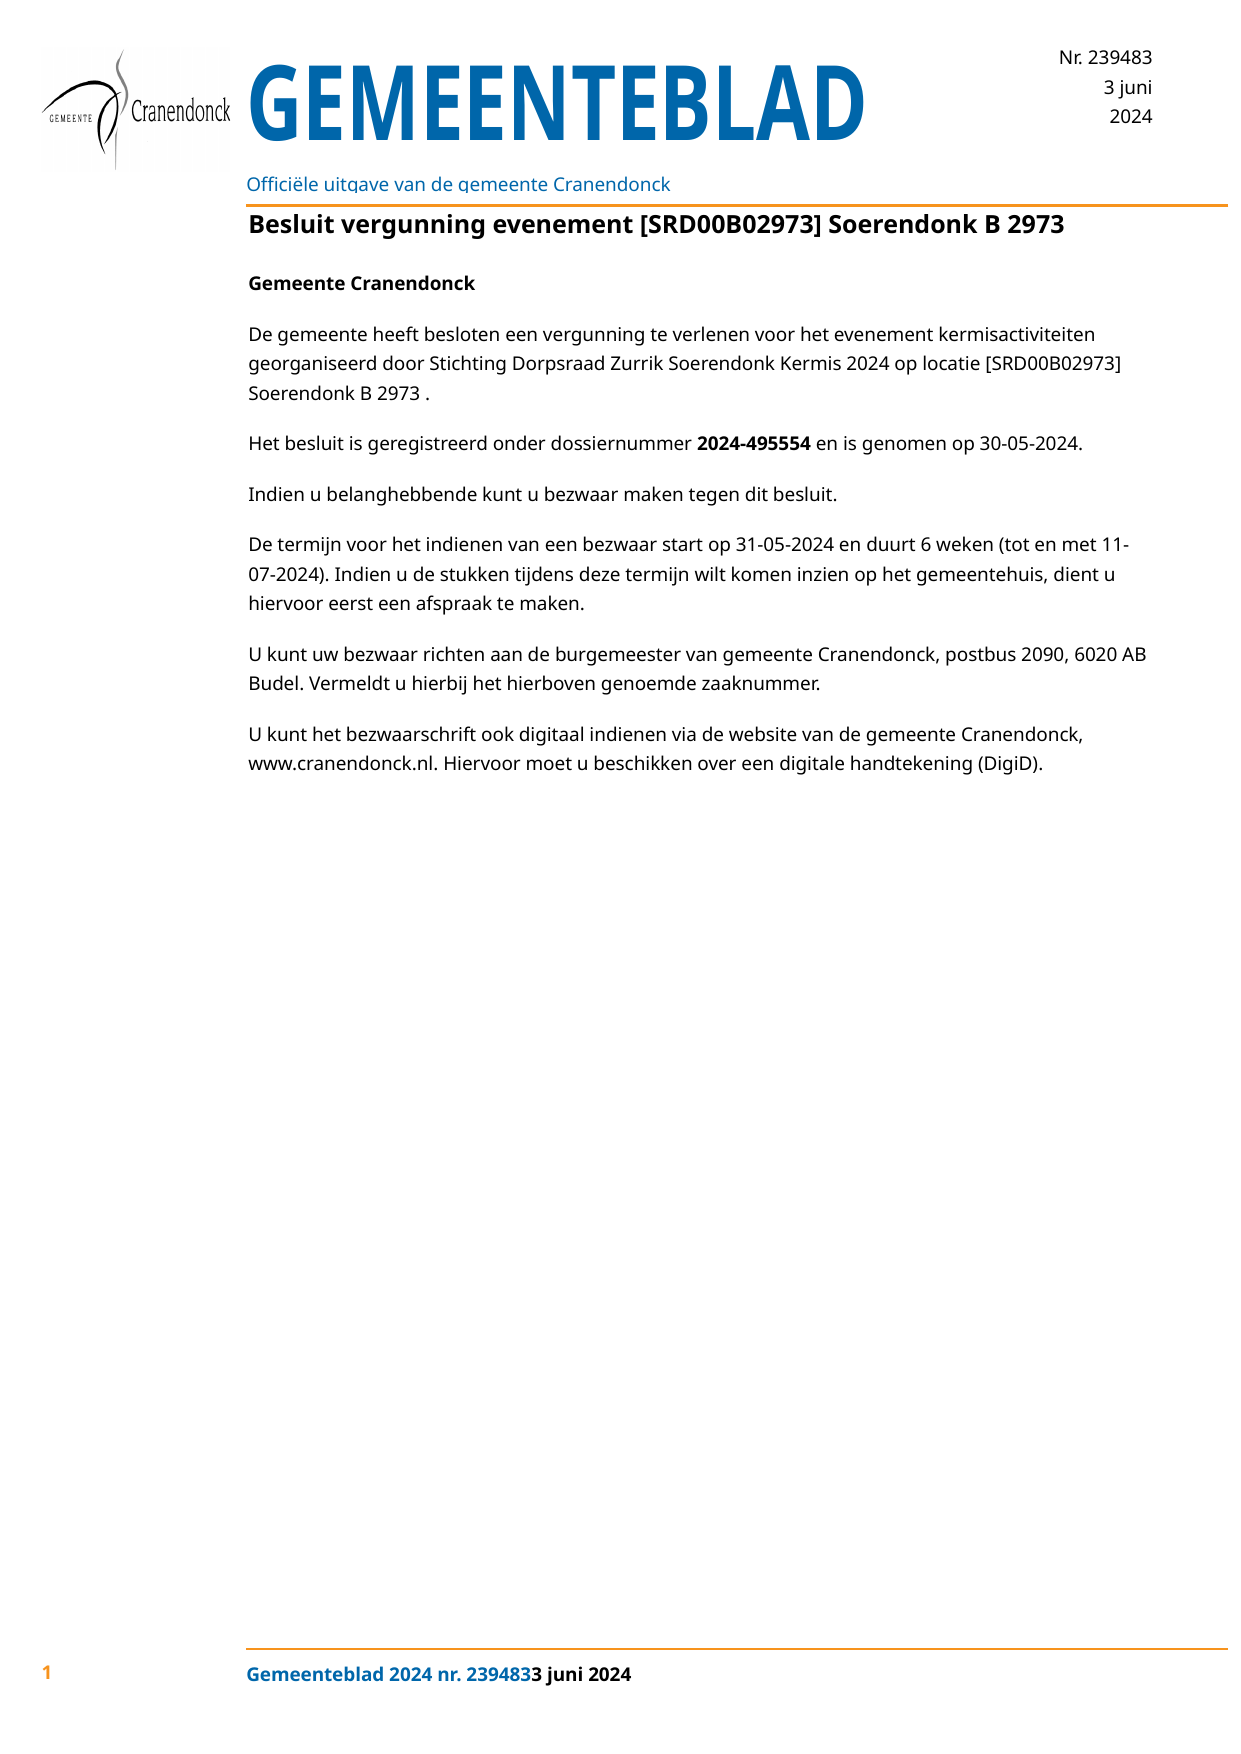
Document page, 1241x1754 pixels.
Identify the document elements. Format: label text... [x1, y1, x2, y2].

text U kunt het bezwaarschrift ook digitaal indienen via de website van de gemeente Cranendonck, www.cranendonck.nl. Hiervoor moet u beschikken over een digitale handtekening (DigiD). [248, 721, 1152, 776]
text Het besluit is geregistreerd onder dossiernummer 2024-495554 en is genomen op 30-05-2024. [248, 430, 1152, 456]
text De gemeente heeft besloten een vergunning te verlenen voor het evenement kermisactiviteiten georganiseerd door Stichting Dorpsraad Zurrik Soerendonk Kermis 2024 op locatie [SRD00B02973] Soerendonk B 2973 . [248, 321, 1152, 406]
text Indien u belanghebbende kunt u bezwaar maken tegen dit besluit. [248, 481, 1152, 506]
text De termijn voor het indienen van een bezwaar start op 31-05-2024 en duurt 6 weken (tot en met 11-07-2024). Indien u de stukken tijdens deze termijn wilt komen inzien op het gemeentehuis, dient u hiervoor eerst een afspraak te maken. [248, 531, 1152, 616]
text U kunt uw bezwaar richten aan de burgemeester van gemeente Cranendonck, postbus 2090, 6020 AB Budel. Vermeldt u hierbij het hierboven genoemde zaaknummer. [248, 641, 1152, 696]
text Besluit vergunning evenement [SRD00B02973] Soerendonk B 2973 [248, 207, 1152, 241]
picture [41, 47, 231, 172]
text Gemeente Cranendonck [248, 270, 1152, 296]
